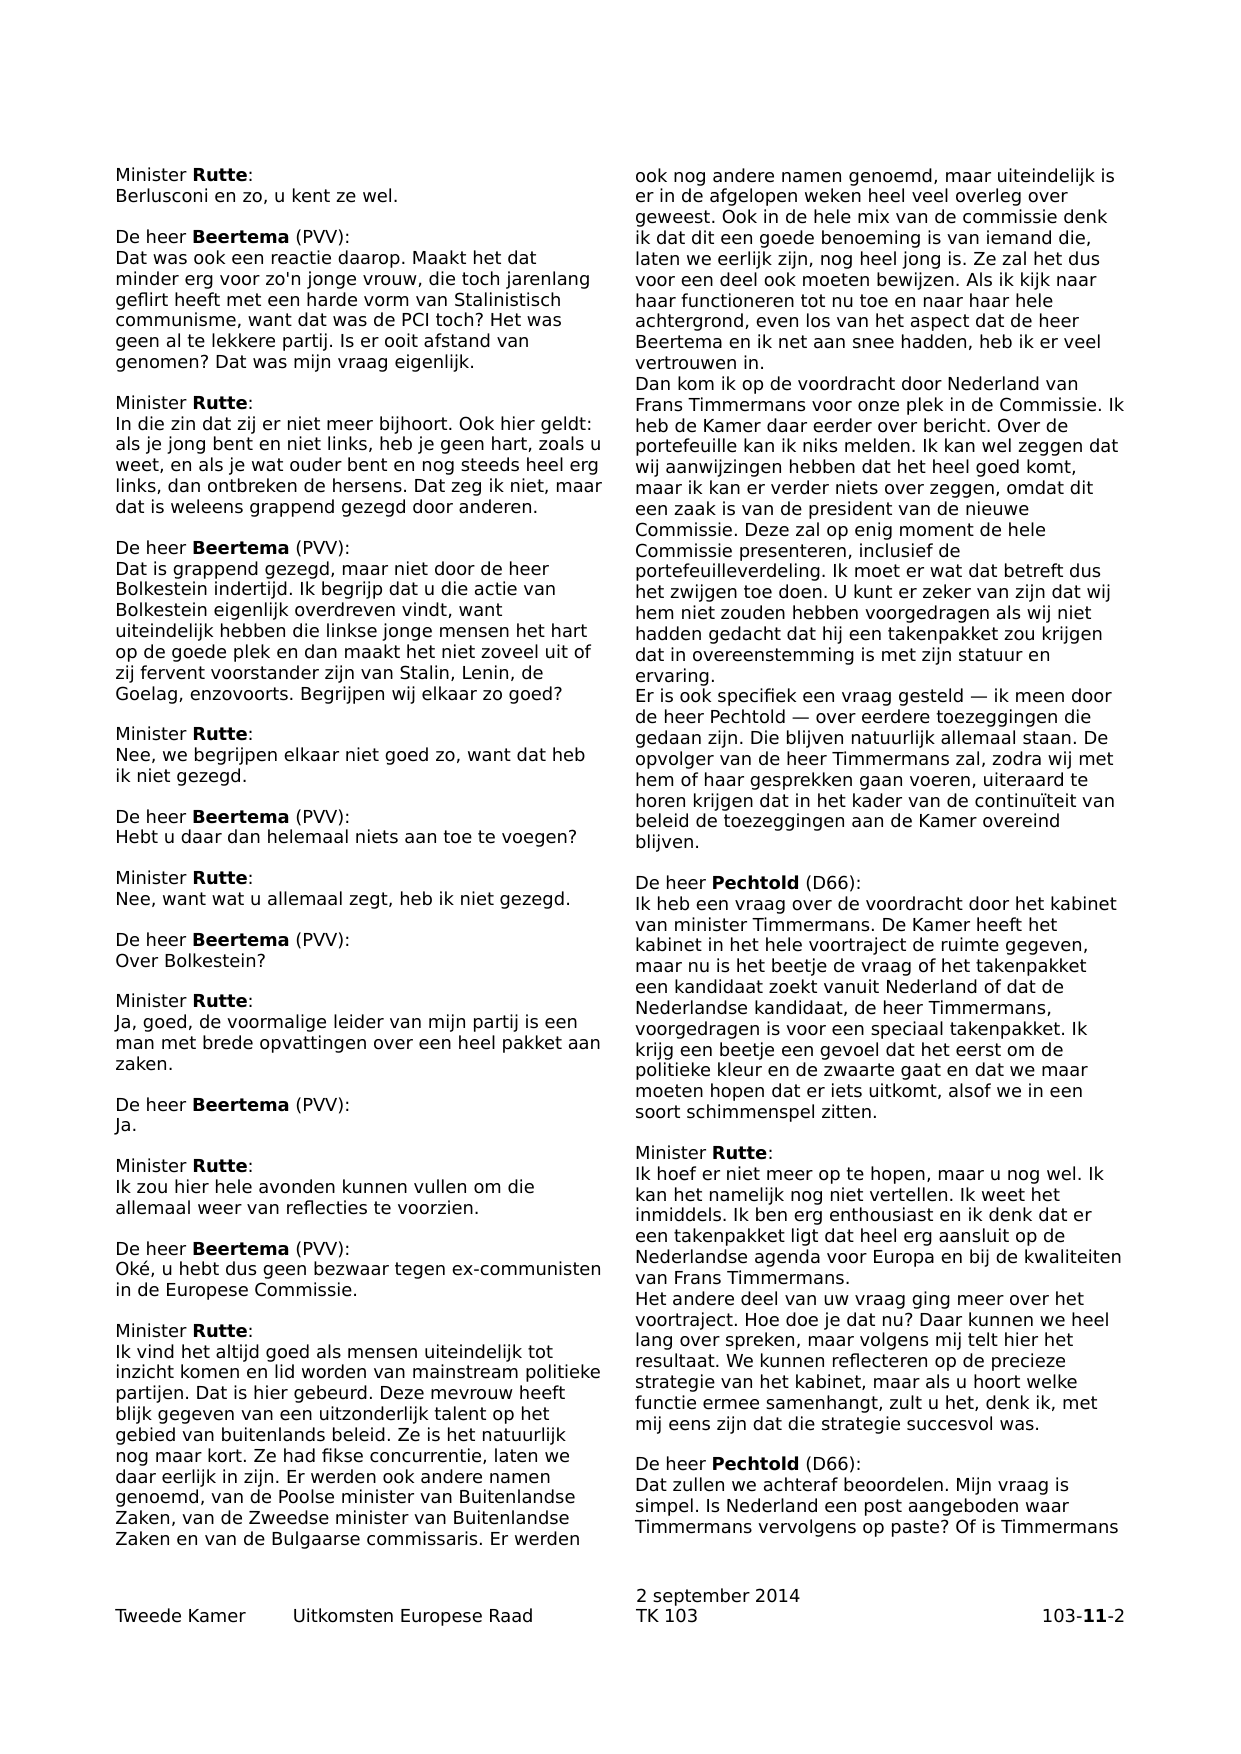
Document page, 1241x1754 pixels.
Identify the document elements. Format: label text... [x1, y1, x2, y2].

text Dat zullen we achteraf beoordelen. Mijn vraag is simpel. Is Nederland een post aangeboden waar Timmermans vervolgens op paste? Of is Timmermans [635, 1475, 1125, 1537]
text ook nog andere namen genoemd, maar uiteindelijk is er in de afgelopen weken heel veel overleg over geweest. Ook in de hele mix van de commissie denk ik dat dit een goede benoeming is van iemand die, laten we eerlijk zijn, nog heel jong is. Ze zal het dus voor een deel ook moeten bewijzen. Als ik kijk naar haar functioneren tot nu toe en naar haar hele achtergrond, even los van het aspect dat de heer Beertema en ik net aan snee hadden, heb ik er veel vertrouwen in. [635, 165, 1125, 374]
text Ik vind het altijd goed als mensen uiteindelijk tot inzicht komen en lid worden van mainstream politieke partijen. Dat is hier gebeurd. Deze mevrouw heeft blijk gegeven van een uitzonderlijk talent op het gebied van buitenlands beleid. Ze is het natuurlijk nog maar kort. Ze had fikse concurrentie, laten we daar eerlijk in zijn. Er werden ook andere namen genoemd, van de Poolse minister van Buitenlandse Zaken, van de Zweedse minister van Buitenlandse Zaken en van de Bulgaarse commissaris. Er werden [115, 1341, 605, 1550]
text Minister Rutte: [115, 868, 605, 889]
text In die zin dat zij er niet meer bijhoort. Ook hier geldt: als je jong bent en niet links, heb je geen hart, zoals u weet, en als je wat ouder bent en nog steeds heel erg links, dan ontbreken de hersens. Dat zeg ik niet, maar dat is weleens grappend gezegd door anderen. [115, 413, 605, 517]
text De heer Beertema (PVV): [115, 227, 605, 248]
text De heer Beertema (PVV): [115, 929, 605, 950]
text Ik heb een vraag over de voordracht door het kabinet van minister Timmermans. De Kamer heeft het kabinet in het hele voortraject de ruimte gegeven, maar nu is het beetje de vraag of het takenpakket een kandidaat zoekt vanuit Nederland of dat de Nederlandse kandidaat, de heer Timmermans, voorgedragen is voor een speciaal takenpakket. Ik krijg een beetje een gevoel dat het eerst om de politieke kleur en de zwaarte gaat en dat we maar moeten hopen dat er iets uitkomt, alsof we in een soort schimmenspel zitten. [635, 893, 1125, 1123]
text Het andere deel van uw vraag ging meer over het voortraject. Hoe doe je dat nu? Daar kunnen we heel lang over spreken, maar volgens mij telt hier het resultaat. We kunnen reflecteren op de precieze strategie van het kabinet, maar als u hoort welke functie ermee samenhangt, zult u het, denk ik, met mij eens zijn dat die strategie succesvol was. [635, 1288, 1125, 1434]
text Hebt u daar dan helemaal niets aan toe te voegen? [115, 827, 605, 848]
text Minister Rutte: [115, 724, 605, 745]
text Minister Rutte: [635, 1143, 1125, 1163]
text Ja, goed, de voormalige leider van mijn partij is een man met brede opvattingen over een heel pakket aan zaken. [115, 1012, 605, 1074]
text Ik zou hier hele avonden kunnen vullen om die allemaal weer van reflecties te voorzien. [115, 1177, 605, 1218]
text Dat was ook een reactie daarop. Maakt het dat minder erg voor zo'n jonge vrouw, die toch jarenlang geflirt heeft met een harde vorm van Stalinistisch communisme, want dat was de PCI toch? Het was geen al te lekkere partij. Is er ooit afstand van genomen? Dat was mijn vraag eigenlijk. [115, 248, 605, 373]
text Er is ook specifiek een vraag gesteld — ik meen door de heer Pechtold — over eerdere toezeggingen die gedaan zijn. Die blijven natuurlijk allemaal staan. De opvolger van de heer Timmermans zal, zodra wij met hem of haar gesprekken gaan voeren, uiteraard te horen krijgen dat in het kader van de continuïteit van beleid de toezeggingen aan de Kamer overeind blijven. [635, 686, 1125, 853]
text Minister Rutte: [115, 1321, 605, 1341]
text Berlusconi en zo, u kent ze wel. [115, 186, 605, 207]
text Ja. [115, 1115, 605, 1136]
text Minister Rutte: [115, 165, 605, 186]
text Minister Rutte: [115, 1156, 605, 1177]
text Dat is grappend gezegd, maar niet door de heer Bolkestein indertijd. Ik begrijp dat u die actie van Bolkestein eigenlijk overdreven vindt, want uiteindelijk hebben die linkse jonge mensen het hart op de goede plek en dan maakt het niet zoveel uit of zij fervent voorstander zijn van Stalin, Lenin, de Goelag, enzovoorts. Begrijpen wij elkaar zo goed? [115, 558, 605, 704]
text Oké, u hebt dus geen bezwaar tegen ex-communisten in de Europese Commissie. [115, 1259, 605, 1301]
text Nee, we begrijpen elkaar niet goed zo, want dat heb ik niet gezegd. [115, 745, 605, 786]
text Over Bolkestein? [115, 950, 605, 971]
text Nee, want wat u allemaal zegt, heb ik niet gezegd. [115, 889, 605, 909]
text De heer Beertema (PVV): [115, 537, 605, 558]
text De heer Pechtold (D66): [635, 1454, 1125, 1475]
text Dan kom ik op de voordracht door Nederland van Frans Timmermans voor onze plek in de Commissie. Ik heb de Kamer daar eerder over bericht. Over de portefeuille kan ik niks melden. Ik kan wel zeggen dat wij aanwijzingen hebben dat het heel goed komt, maar ik kan er verder niets over zeggen, omdat dit een zaak is van de president van de nieuwe Commissie. Deze zal op enig moment de hele Commissie presenteren, inclusief de portefeuilleverdeling. Ik moet er wat dat betreft dus het zwijgen toe doen. U kunt er zeker van zijn dat wij hem niet zouden hebben voorgedragen als wij niet hadden gedacht dat hij een takenpakket zou krijgen dat in overeenstemming is met zijn statuur en ervaring. [635, 374, 1125, 686]
text De heer Beertema (PVV): [115, 1094, 605, 1115]
text Minister Rutte: [115, 393, 605, 413]
text De heer Beertema (PVV): [115, 1238, 605, 1259]
text Ik hoef er niet meer op te hopen, maar u nog wel. Ik kan het namelijk nog niet vertellen. Ik weet het inmiddels. Ik ben erg enthousiast en ik denk dat er een takenpakket ligt dat heel erg aansluit op de Nederlandse agenda voor Europa en bij de kwaliteiten van Frans Timmermans. [635, 1163, 1125, 1288]
text De heer Pechtold (D66): [635, 873, 1125, 893]
text Minister Rutte: [115, 991, 605, 1012]
text De heer Beertema (PVV): [115, 806, 605, 827]
